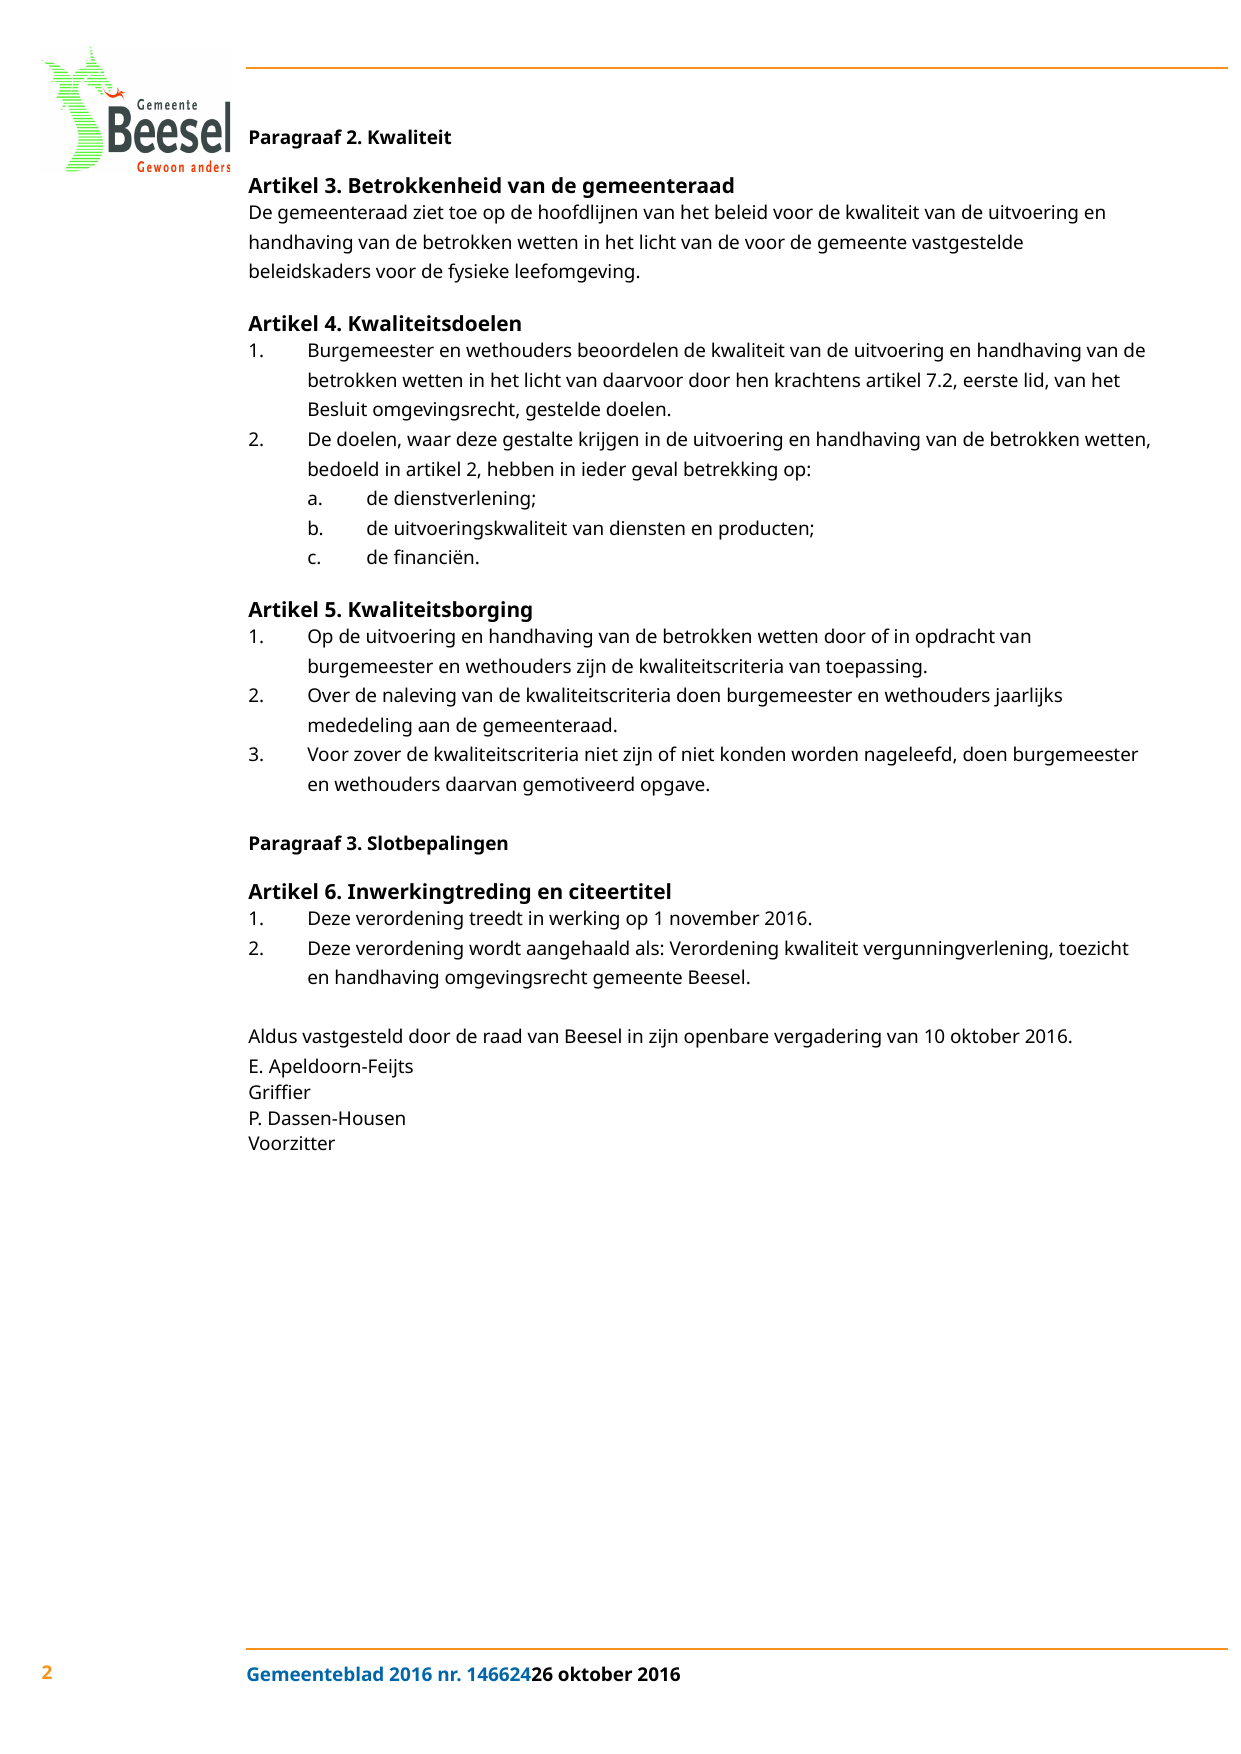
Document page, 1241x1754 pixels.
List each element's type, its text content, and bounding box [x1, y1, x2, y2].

list De doelen, waar deze gestalte krijgen in de uitvoering en handhaving van de betrokken wetten, bedoeld in artikel 2, hebben in ieder geval betrekking op: [248, 426, 1152, 481]
text Griffier [248, 1079, 1152, 1105]
list de financiën. [307, 544, 1152, 570]
list Over de naleving van de kwaliteitscriteria doen burgemeester en wethouders jaarlijks mededeling aan de gemeenteraad. [248, 682, 1152, 738]
text Paragraaf 3. Slotbepalingen [248, 830, 1152, 856]
list de dienstverlening; [307, 485, 1152, 511]
list Deze verordening treedt in werking op 1 november 2016. [248, 905, 1152, 931]
picture [41, 47, 231, 172]
text Paragraaf 2. Kwaliteit [248, 124, 1152, 150]
text De gemeenteraad ziet toe op de hoofdlijnen van het beleid voor de kwaliteit van de uitvoering en handhaving van de betrokken wetten in het licht van de voor de gemeente vastgestelde beleidskaders voor de fysieke leefomgeving. [248, 199, 1152, 284]
text E. Apeldoorn-Feijts [248, 1053, 1152, 1079]
text Artikel 6. Inwerkingtreding en citeertitel [248, 877, 1152, 905]
list Burgemeester en wethouders beoordelen de kwaliteit van de uitvoering en handhaving van de betrokken wetten in het licht van daarvoor door hen krachtens artikel 7.2, eerste lid, van het Besluit omgevingsrecht, gestelde doelen. [248, 337, 1152, 422]
text Aldus vastgesteld door de raad van Beesel in zijn openbare vergadering van 10 oktober 2016. [248, 1024, 1152, 1049]
text Artikel 3. Betrokkenheid van de gemeenteraad [248, 171, 1152, 199]
list Deze verordening wordt aangehaald als: Verordening kwaliteit vergunningverlening, toezicht en handhaving omgevingsrecht gemeente Beesel. [248, 935, 1152, 990]
text Voorzitter [248, 1131, 1152, 1156]
list Voor zover de kwaliteitscriteria niet zijn of niet konden worden nageleefd, doen burgemeester en wethouders daarvan gemotiveerd opgave. [248, 742, 1152, 797]
text Artikel 4. Kwaliteitsdoelen [248, 309, 1152, 337]
list de uitvoeringskwaliteit van diensten en producten; [307, 515, 1152, 541]
text P. Dassen-Housen [248, 1105, 1152, 1131]
list Op de uitvoering en handhaving van de betrokken wetten door of in opdracht van burgemeester en wethouders zijn de kwaliteitscriteria van toepassing. [248, 623, 1152, 679]
text Artikel 5. Kwaliteitsborging [248, 595, 1152, 623]
